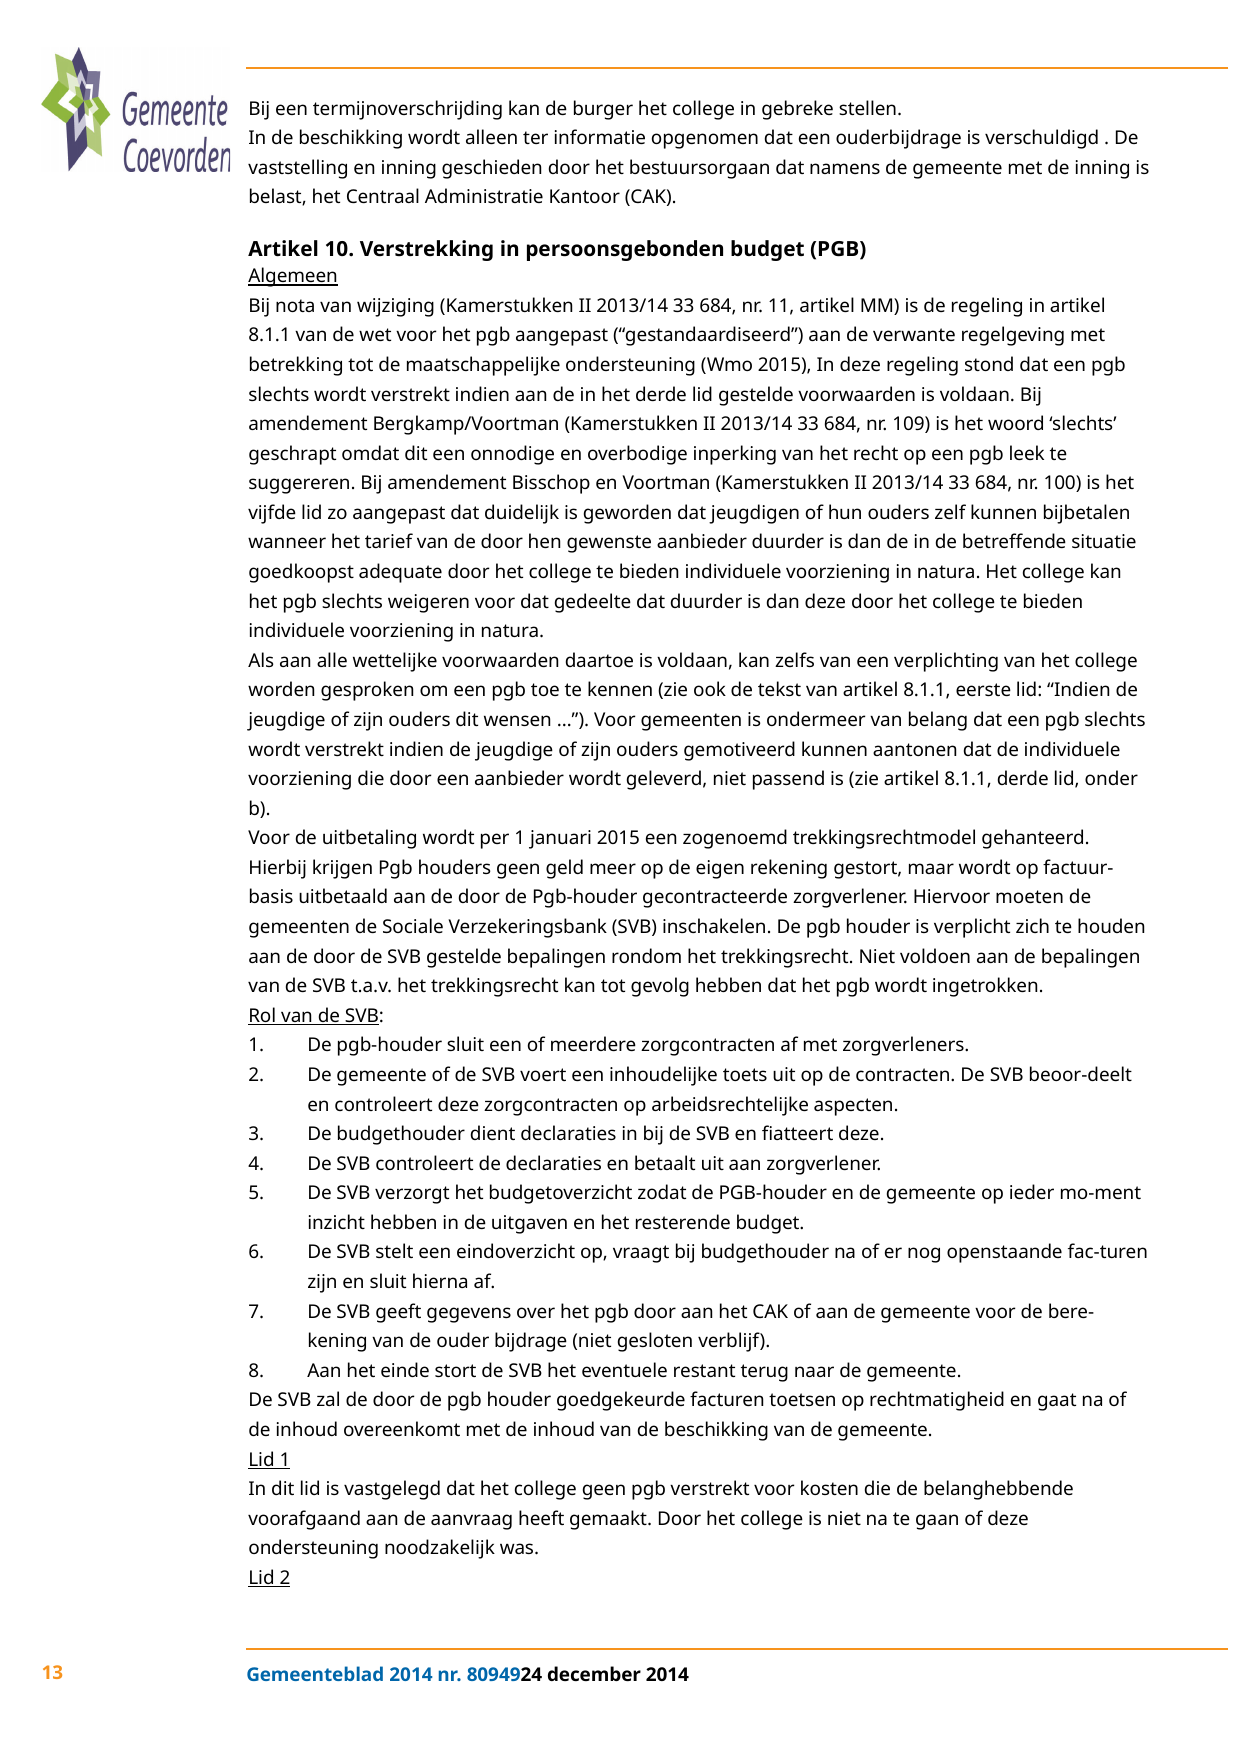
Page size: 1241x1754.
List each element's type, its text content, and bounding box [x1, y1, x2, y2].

list De gemeente of de SVB voert een inhoudelijke toets uit op de contracten. De SVB beoor-deelt en controleert deze zorgcontracten op arbeidsrechtelijke aspecten. [248, 1061, 1152, 1116]
text Artikel 10. Verstrekking in persoonsgebonden budget (PGB) [248, 234, 1152, 262]
list De SVB stelt een eindoverzicht op, vraagt bij budgethouder na of er nog openstaande fac-turen zijn en sluit hierna af. [248, 1239, 1152, 1294]
list De pgb-houder sluit een of meerdere zorgcontracten af met zorgverleners. [248, 1032, 1152, 1057]
text Als aan alle wettelijke voorwaarden daartoe is voldaan, kan zelfs van een verplichting van het college worden gesproken om een pgb toe te kennen (zie ook de tekst van artikel 8.1.1, eerste lid: “Indien de jeugdige of zijn ouders dit wensen …”). Voor gemeenten is ondermeer van belang dat een pgb slechts wordt verstrekt indien de jeugdige of zijn ouders gemotiveerd kunnen aantonen dat de individuele voorziening die door een aanbieder wordt geleverd, niet passend is (zie artikel 8.1.1, derde lid, onder b). [248, 647, 1152, 821]
text De SVB zal de door de pgb houder goedgekeurde facturen toetsen op rechtmatigheid en gaat na of de inhoud overeenkomt met de inhoud van de beschikking van de gemeente. [248, 1387, 1152, 1442]
text Lid 1 [248, 1446, 1152, 1471]
list De budgethouder dient declaraties in bij de SVB en fiatteert deze. [248, 1120, 1152, 1146]
text In dit lid is vastgelegd dat het college geen pgb verstrekt voor kosten die de belanghebbende voorafgaand aan de aanvraag heeft gemaakt. Door het college is niet na te gaan of deze ondersteuning noodzakelijk was. [248, 1475, 1152, 1560]
text Rol van de SVB: [248, 1002, 1152, 1028]
text Algemeen [248, 262, 1152, 288]
text In de beschikking wordt alleen ter informatie opgenomen dat een ouderbijdrage is verschuldigd . De vaststelling en inning geschieden door het bestuursorgaan dat namens de gemeente met de inning is belast, het Centraal Administratie Kantoor (CAK). [248, 124, 1152, 209]
list De SVB verzorgt het budgetoverzicht zodat de PGB-houder en de gemeente op ieder mo-ment inzicht hebben in de uitgaven en het resterende budget. [248, 1179, 1152, 1235]
list De SVB controleert de declaraties en betaalt uit aan zorgverlener. [248, 1150, 1152, 1176]
picture [41, 47, 231, 172]
list De SVB geeft gegevens over het pgb door aan het CAK of aan de gemeente voor de bere-kening van de ouder bijdrage (niet gesloten verblijf). [248, 1298, 1152, 1353]
text Lid 2 [248, 1564, 1152, 1590]
list Aan het einde stort de SVB het eventuele restant terug naar de gemeente. [248, 1357, 1152, 1383]
text Bij nota van wijziging (Kamerstukken II 2013/14 33 684, nr. 11, artikel MM) is de regeling in artikel 8.1.1 van de wet voor het pgb aangepast (“gestandaardiseerd”) aan de verwante regelgeving met betrekking tot de maatschappelijke ondersteuning (Wmo 2015), In deze regeling stond dat een pgb slechts wordt verstrekt indien aan de in het derde lid gestelde voorwaarden is voldaan. Bij amendement Bergkamp/Voortman (Kamerstukken II 2013/14 33 684, nr. 109) is het woord ‘slechts’ geschrapt omdat dit een onnodige en overbodige inperking van het recht op een pgb leek te suggereren. Bij amendement Bisschop en Voortman (Kamerstukken II 2013/14 33 684, nr. 100) is het vijfde lid zo aangepast dat duidelijk is geworden dat jeugdigen of hun ouders zelf kunnen bijbetalen wanneer het tarief van de door hen gewenste aanbieder duurder is dan de in de betreffende situatie goedkoopst adequate door het college te bieden individuele voorziening in natura. Het college kan het pgb slechts weigeren voor dat gedeelte dat duurder is dan deze door het college te bieden individuele voorziening in natura. [248, 292, 1152, 643]
text Bij een termijnoverschrijding kan de burger het college in gebreke stellen. [248, 95, 1152, 121]
text Voor de uitbetaling wordt per 1 januari 2015 een zogenoemd trekkingsrechtmodel gehanteerd. Hierbij krijgen Pgb houders geen geld meer op de eigen rekening gestort, maar wordt op factuur-basis uitbetaald aan de door de Pgb-houder gecontracteerde zorgverlener. Hiervoor moeten de gemeenten de Sociale Verzekeringsbank (SVB) inschakelen. De pgb houder is verplicht zich te houden aan de door de SVB gestelde bepalingen rondom het trekkingsrecht. Niet voldoen aan de bepalingen van de SVB t.a.v. het trekkingsrecht kan tot gevolg hebben dat het pgb wordt ingetrokken. [248, 824, 1152, 998]
